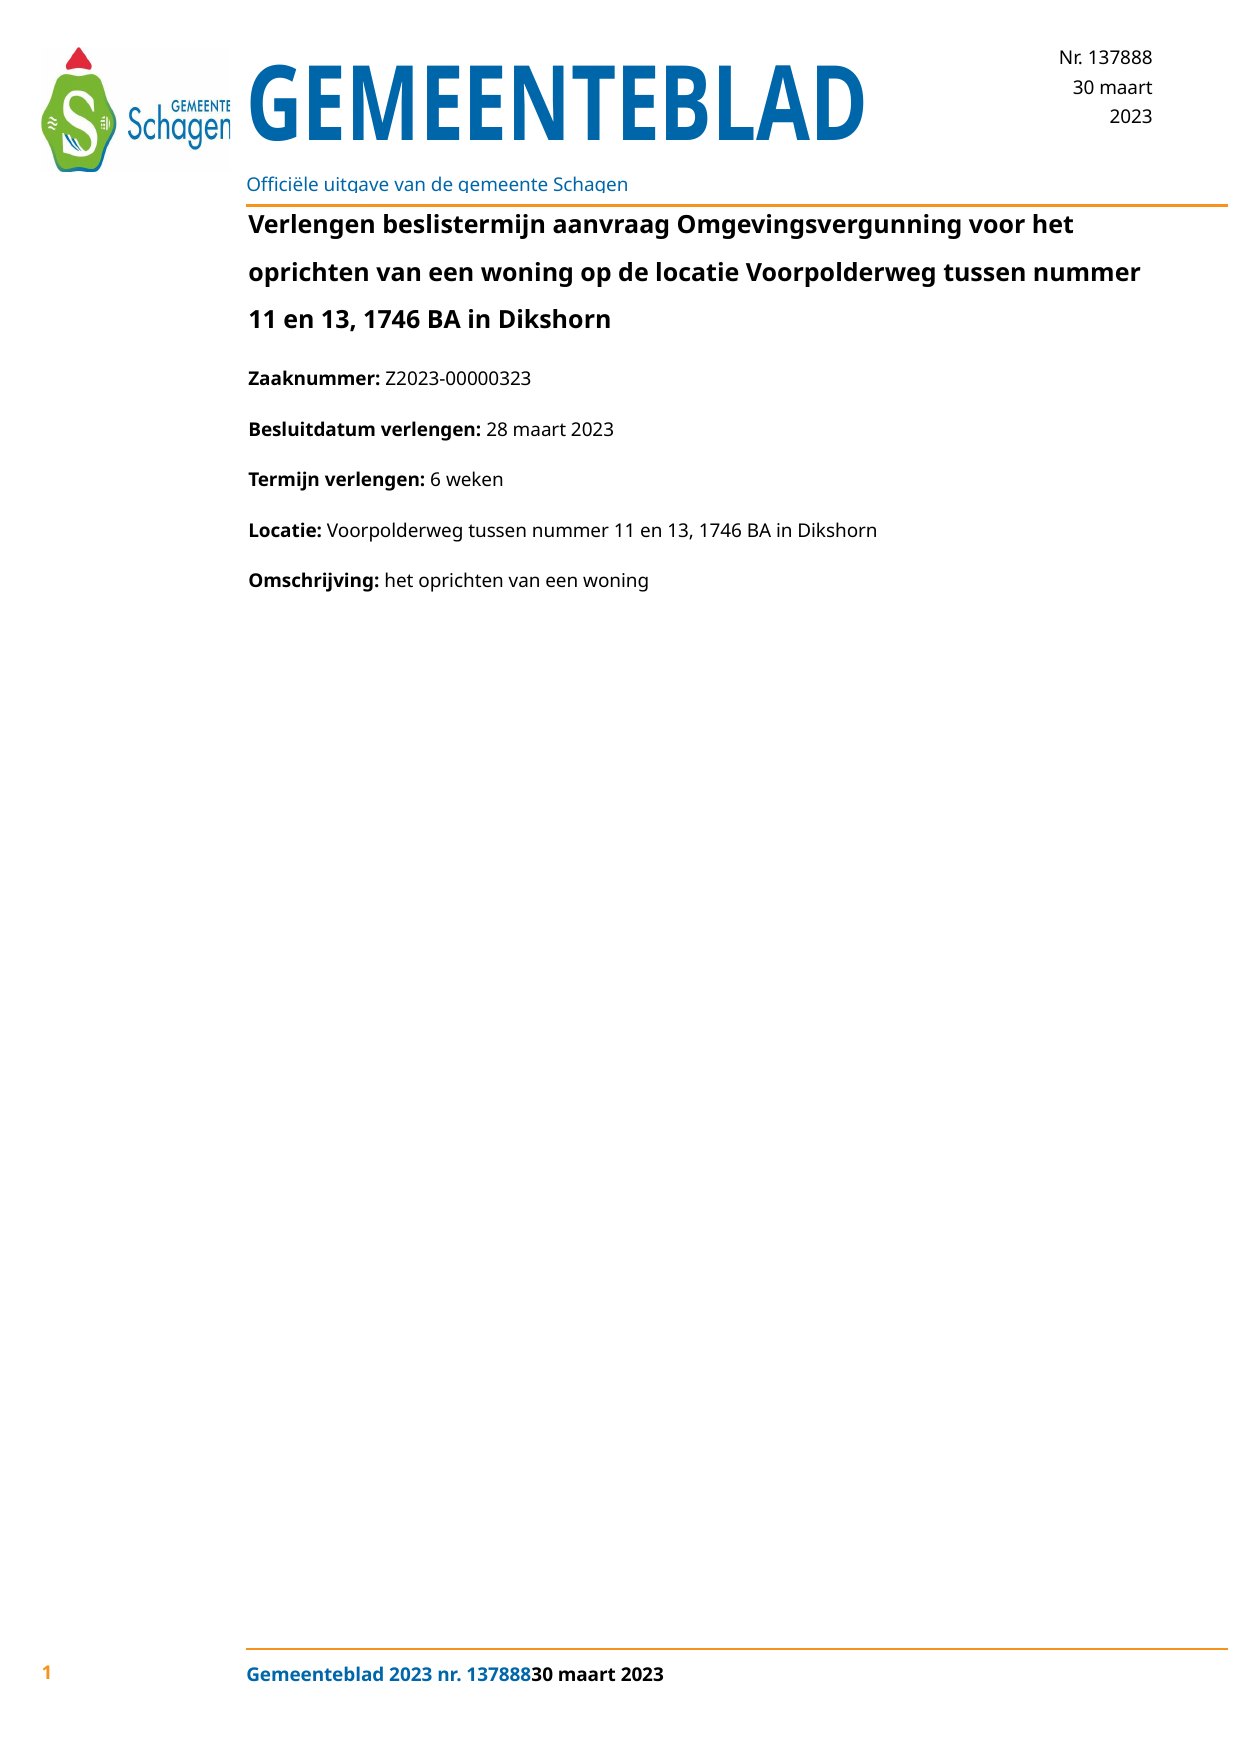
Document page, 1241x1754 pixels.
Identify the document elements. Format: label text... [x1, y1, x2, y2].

text Omschrijving: het oprichten van een woning [248, 567, 1152, 593]
text Locatie: Voorpolderweg tussen nummer 11 en 13, 1746 BA in Dikshorn [248, 517, 1152, 542]
text Besluitdatum verlengen: 28 maart 2023 [248, 416, 1152, 442]
text Verlengen beslistermijn aanvraag Omgevingsvergunning voor het oprichten van een woning op de locatie Voorpolderweg tussen nummer 11 en 13, 1746 BA in Dikshorn [248, 207, 1152, 336]
text Termijn verlengen: 6 weken [248, 466, 1152, 492]
text Zaaknummer: Z2023-00000323 [248, 366, 1152, 391]
picture [41, 47, 231, 172]
